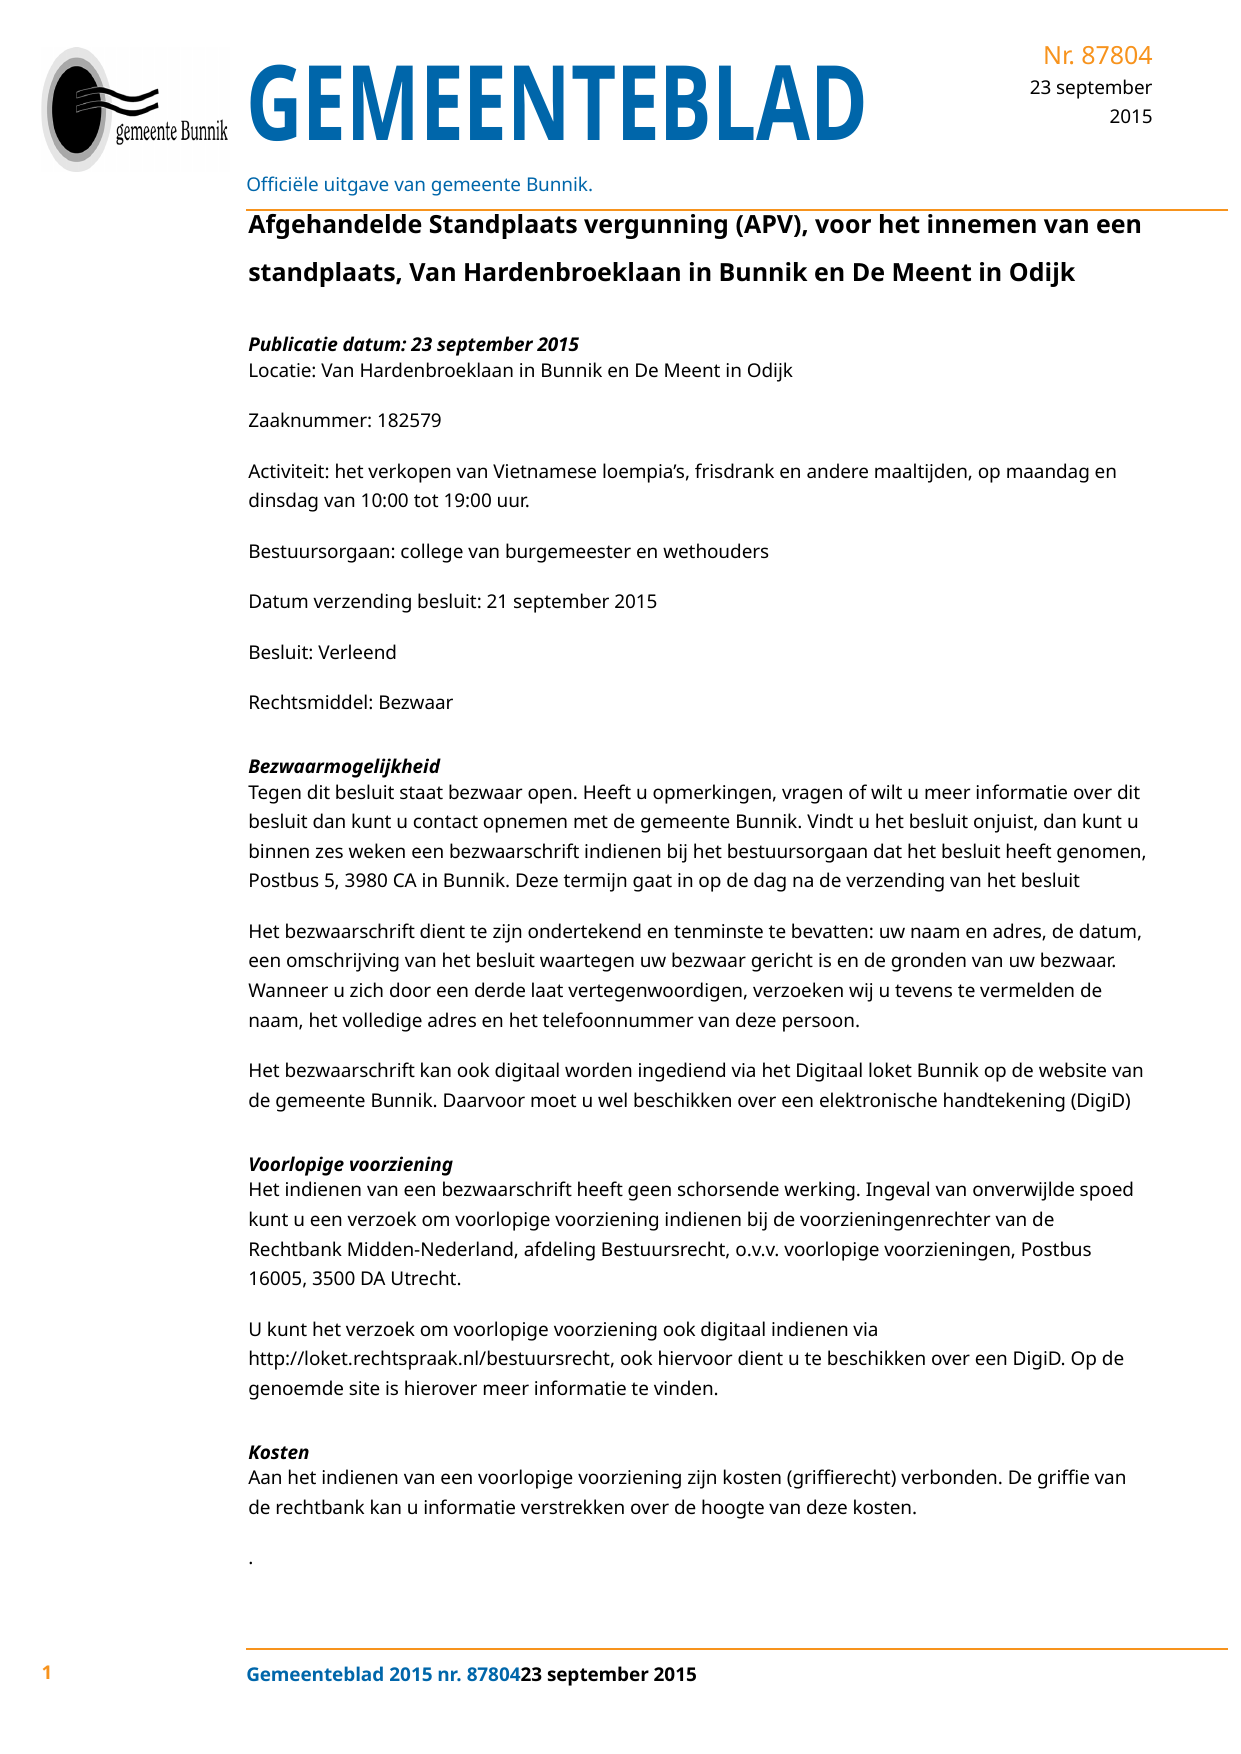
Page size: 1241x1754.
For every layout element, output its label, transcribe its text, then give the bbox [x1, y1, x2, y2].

text U kunt het verzoek om voorlopige voorziening ook digitaal indienen via http://loket.rechtspraak.nl/bestuursrecht, ook hiervoor dient u te beschikken over een DigiD. Op de genoemde site is hierover meer informatie te vinden. [248, 1316, 1152, 1401]
text Afgehandelde Standplaats vergunning (APV), voor het innemen van een standplaats, Van Hardenbroeklaan in Bunnik en De Meent in Odijk [248, 211, 1152, 288]
text Voorlopige voorziening [248, 1151, 1152, 1177]
picture [41, 47, 231, 172]
text Tegen dit besluit staat bezwaar open. Heeft u opmerkingen, vragen of wilt u meer informatie over dit besluit dan kunt u contact opnemen met de gemeente Bunnik. Vindt u het besluit onjuist, dan kunt u binnen zes weken een bezwaarschrift indienen bij het bestuursorgaan dat het besluit heeft genomen, Postbus 5, 3980 CA in Bunnik. Deze termijn gaat in op de dag na de verzending van het besluit [248, 779, 1152, 893]
text Het indienen van een bezwaarschrift heeft geen schorsende werking. Ingeval van onverwijlde spoed kunt u een verzoek om voorlopige voorziening indienen bij de voorzieningenrechter van de Rechtbank Midden-Nederland, afdeling Bestuursrecht, o.v.v. voorlopige voorzieningen, Postbus 16005, 3500 DA Utrecht. [248, 1177, 1152, 1291]
text Bezwaarmogelijkheid [248, 753, 1152, 779]
text Publicatie datum: 23 september 2015 [248, 331, 1152, 357]
text Locatie: Van Hardenbroeklaan in Bunnik en De Meent in Odijk [248, 357, 1152, 383]
text Aan het indienen van een voorlopige voorziening zijn kosten (griffierecht) verbonden. De griffie van de rechtbank kan u informatie verstrekken over de hoogte van deze kosten. [248, 1464, 1152, 1520]
text Zaaknummer: 182579 [248, 408, 1152, 433]
text Activiteit: het verkopen van Vietnamese loempia’s, frisdrank en andere maaltijden, op maandag en dinsdag van 10:00 tot 19:00 uur. [248, 458, 1152, 513]
text Kosten [248, 1439, 1152, 1464]
text Het bezwaarschrift kan ook digitaal worden ingediend via het Digitaal loket Bunnik op de website van de gemeente Bunnik. Daarvoor moet u wel beschikken over een elektronische handtekening (DigiD) [248, 1057, 1152, 1113]
text Bestuursorgaan: college van burgemeester en wethouders [248, 538, 1152, 564]
text Datum verzending besluit: 21 september 2015 [248, 588, 1152, 614]
text Rechtsmiddel: Bezwaar [248, 689, 1152, 715]
text Besluit: Verleend [248, 639, 1152, 664]
text Het bezwaarschrift dient te zijn ondertekend en tenminste te bevatten: uw naam en adres, de datum, een omschrijving van het besluit waartegen uw bezwaar gericht is en de gronden van uw bezwaar. Wanneer u zich door een derde laat vertegenwoordigen, verzoeken wij u tevens te vermelden de naam, het volledige adres en het telefoonnummer van deze persoon. [248, 918, 1152, 1033]
text . [248, 1544, 1152, 1570]
